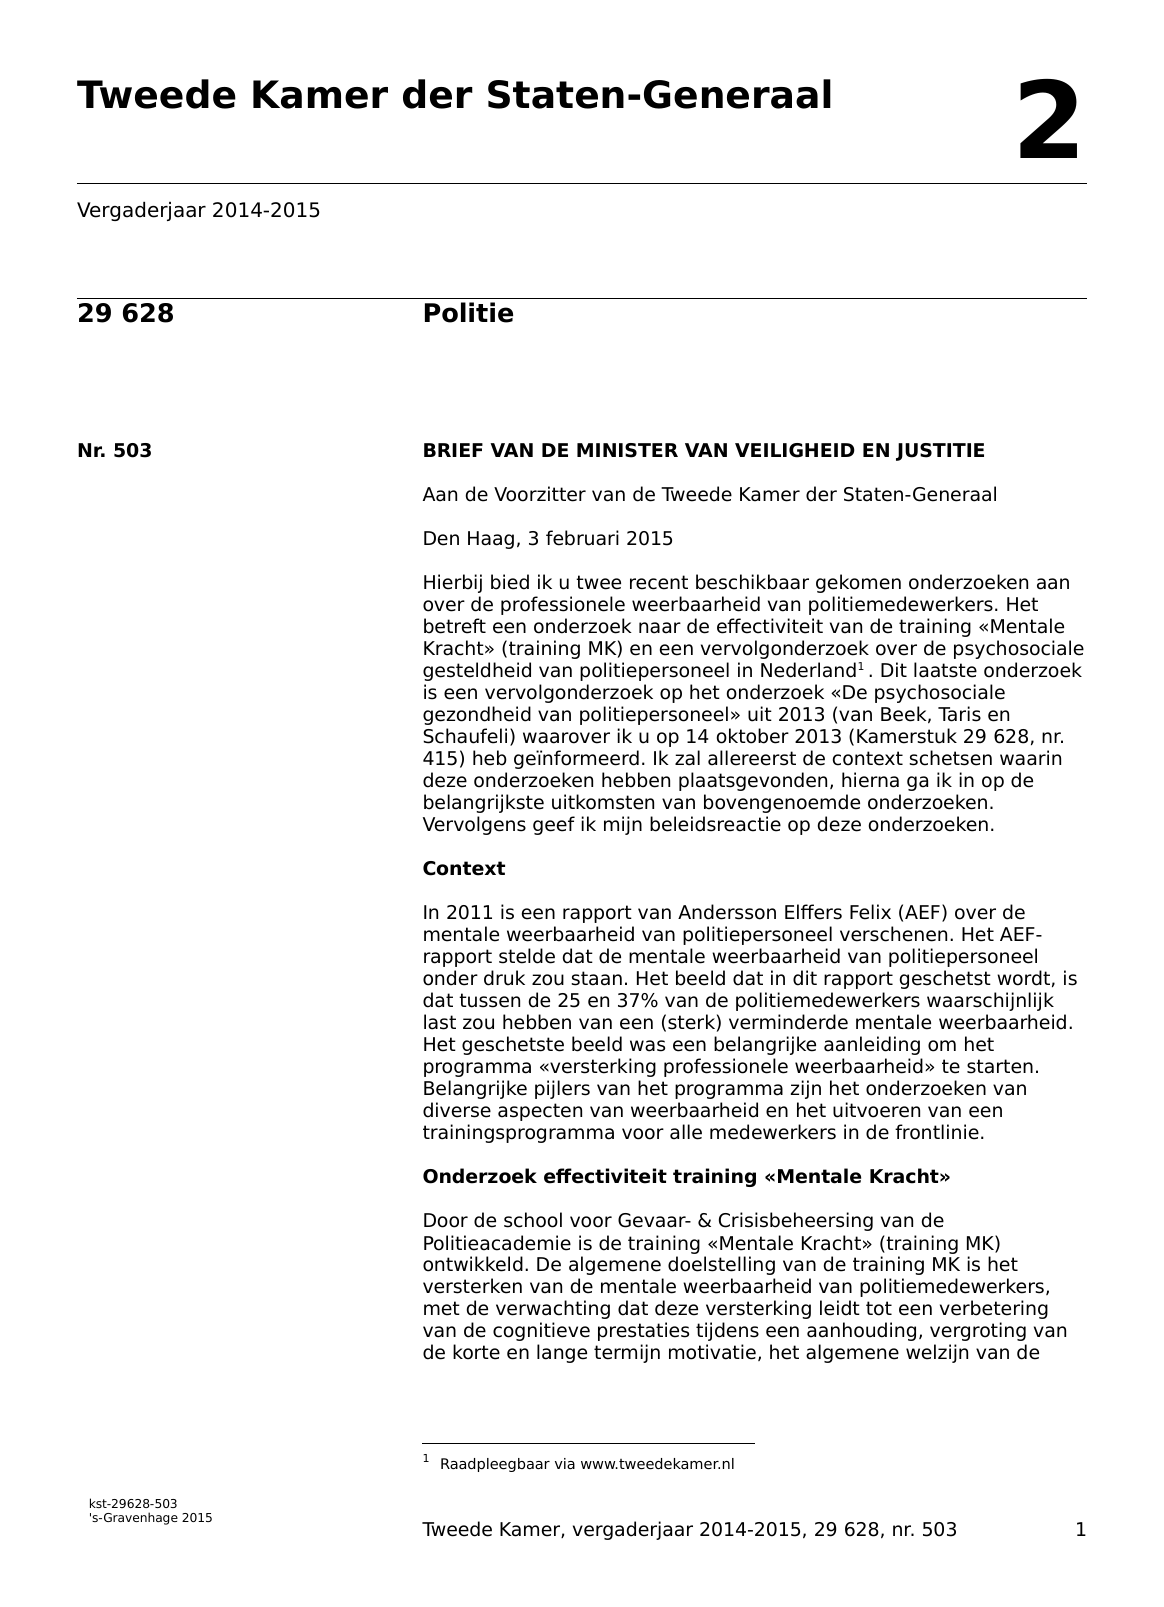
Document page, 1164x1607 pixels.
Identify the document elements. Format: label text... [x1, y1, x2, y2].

text kst-29628-503 [88, 1497, 323, 1511]
subtitle Onderzoek effectiviteit training «Mentale Kracht» [422, 1166, 1087, 1188]
table_header Tweede Kamer der Staten-Generaal [77, 59, 886, 183]
text Den Haag, 3 februari 2015 [422, 528, 1087, 550]
table_header 2 [886, 59, 1087, 183]
text Aan de Voorzitter van de Tweede Kamer der Staten-Generaal [422, 484, 1087, 506]
text 's-Gravenhage 2015 [88, 1511, 323, 1525]
subtitle Context [422, 858, 1087, 880]
text Hierbij bied ik u twee recent beschikbaar gekomen onderzoeken aan over de professionele weerbaarheid van politiemedewerkers. Het betreft een onderzoek naar de effectiviteit van de training «Mentale Kracht» (training MK) en een vervolgonderzoek over de psychosociale gesteldheid van politiepersoneel in Nederland. Dit laatste onderzoek is een vervolgonderzoek op het onderzoek «De psychosociale gezondheid van politiepersoneel» uit 2013 (van Beek, Taris en Schaufeli) waarover ik u op 14 oktober 2013 (Kamerstuk 29 628, nr. 415) heb geïnformeerd. Ik zal allereerst de context schetsen waarin deze onderzoeken hebben plaatsgevonden, hierna ga ik in op de belangrijkste uitkomsten van bovengenoemde onderzoeken. Vervolgens geef ik mijn beleidsreactie op deze onderzoeken. [422, 572, 1087, 836]
subtitle 29 628 Politie [77, 299, 1087, 329]
table_cell Vergaderjaar 2014-2015 [77, 184, 1087, 298]
text Door de school voor Gevaar- & Crisisbeheersing van de Politieacademie is de training «Mentale Kracht» (training MK) ontwikkeld. De algemene doelstelling van de training MK is het versterken van de mentale weerbaarheid van politiemedewerkers, met de verwachting dat deze versterking leidt tot een verbetering van de cognitieve prestaties tijdens een aanhouding, vergroting van de korte en lange termijn motivatie, het algemene welzijn van de [422, 1210, 1087, 1364]
text In 2011 is een rapport van Andersson Elffers Felix (AEF) over de mentale weerbaarheid van politiepersoneel verschenen. Het AEF-rapport stelde dat de mentale weerbaarheid van politiepersoneel onder druk zou staan. Het beeld dat in dit rapport geschetst wordt, is dat tussen de 25 en 37% van de politiemedewerkers waarschijnlijk last zou hebben van een (sterk) verminderde mentale weerbaarheid. Het geschetste beeld was een belangrijke aanleiding om het programma «versterking professionele weerbaarheid» te starten. Belangrijke pijlers van het programma zijn het onderzoeken van diverse aspecten van weerbaarheid en het uitvoeren van een trainingsprogramma voor alle medewerkers in de frontlinie. [422, 902, 1087, 1144]
subtitle Nr. 503 BRIEF VAN DE MINISTER VAN VEILIGHEID EN JUSTITIE [77, 440, 1087, 462]
text Raadpleegbaar via www.tweedekamer.nl [422, 1452, 1087, 1474]
